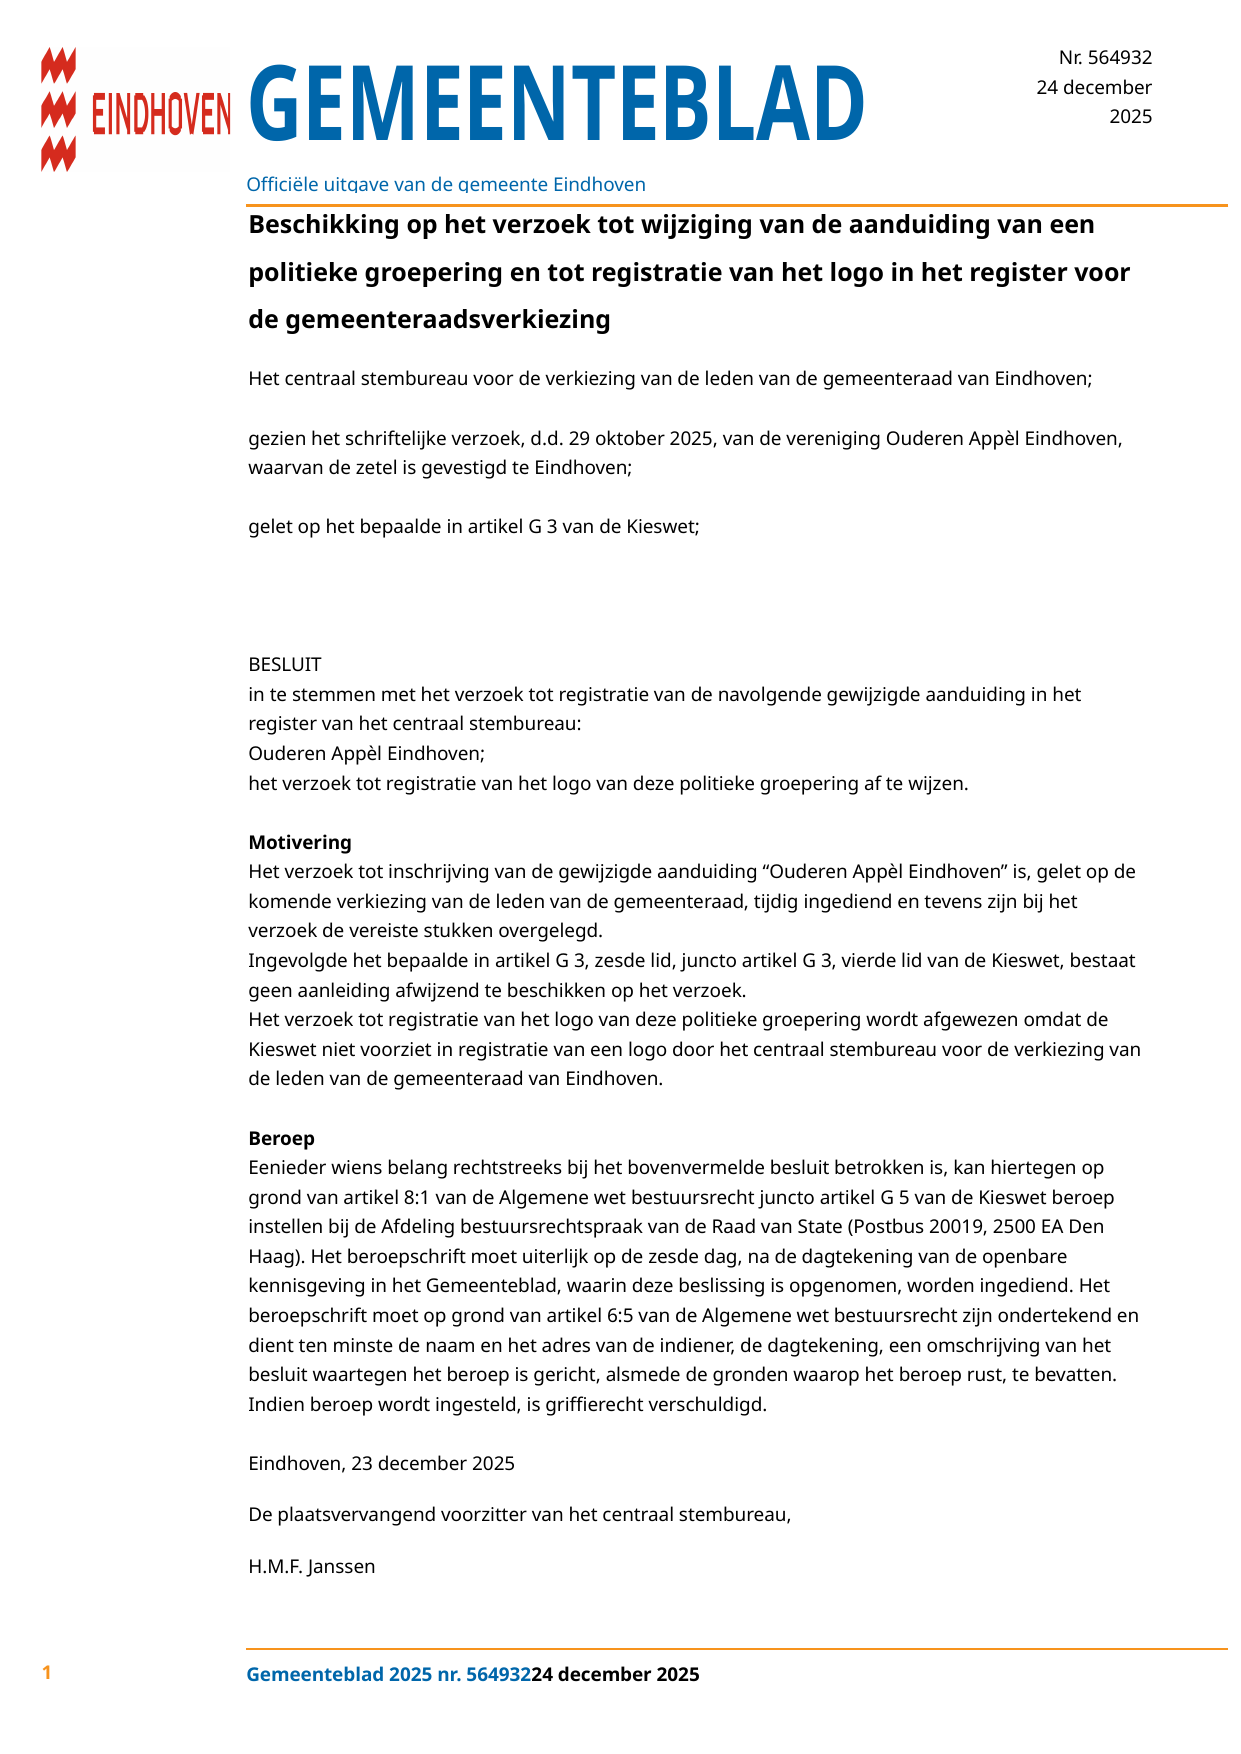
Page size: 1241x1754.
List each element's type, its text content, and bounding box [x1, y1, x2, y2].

text het verzoek tot registratie van het logo van deze politieke groepering af te wijzen. [248, 770, 1152, 796]
text Ouderen Appèl Eindhoven; [248, 740, 1152, 766]
text Beschikking op het verzoek tot wijziging van de aanduiding van een politieke groepering en tot registratie van het logo in het register voor de gemeenteraadsverkiezing [248, 207, 1152, 336]
text Eindhoven, 23 december 2025 [248, 1450, 1152, 1476]
picture [41, 47, 231, 172]
text Het verzoek tot registratie van het logo van deze politieke groepering wordt afgewezen omdat de Kieswet niet voorziet in registratie van een logo door het centraal stembureau voor de verkiezing van de leden van de gemeenteraad van Eindhoven. [248, 1006, 1152, 1091]
text Het centraal stembureau voor de verkiezing van de leden van de gemeenteraad van Eindhoven; [248, 366, 1152, 391]
text Eenieder wiens belang rechtstreeks bij het bovenvermelde besluit betrokken is, kan hiertegen op grond van artikel 8:1 van de Algemene wet bestuursrecht juncto artikel G 5 van de Kieswet beroep instellen bij de Afdeling bestuursrechtspraak van de Raad van State (Postbus 20019, 2500 EA Den Haag). Het beroepschrift moet uiterlijk op de zesde dag, na de dagtekening van de openbare kennisgeving in het Gemeenteblad, waarin deze beslissing is opgenomen, worden ingediend. Het beroepschrift moet op grond van artikel 6:5 van de Algemene wet bestuursrecht zijn ondertekend en dient ten minste de naam en het adres van de indiener, de dagtekening, een omschrijving van het besluit waartegen het beroep is gericht, alsmede de gronden waarop het beroep rust, te bevatten. Indien beroep wordt ingesteld, is griffierecht verschuldigd. [248, 1154, 1152, 1417]
text BESLUIT [248, 651, 1152, 677]
text gezien het schriftelijke verzoek, d.d. 29 oktober 2025, van de vereniging Ouderen Appèl Eindhoven, waarvan de zetel is gevestigd te Eindhoven; [248, 425, 1152, 480]
text Het verzoek tot inschrijving van de gewijzigde aanduiding “Ouderen Appèl Eindhoven” is, gelet op de komende verkiezing van de leden van de gemeenteraad, tijdig ingediend en tevens zijn bij het verzoek de vereiste stukken overgelegd. [248, 858, 1152, 943]
text De plaatsvervangend voorzitter van het centraal stembureau, [248, 1502, 1152, 1527]
text Ingevolgde het bepaalde in artikel G 3, zesde lid, juncto artikel G 3, vierde lid van de Kieswet, bestaat geen aanleiding afwijzend te beschikken op het verzoek. [248, 947, 1152, 1003]
text H.M.F. Janssen [248, 1553, 1152, 1579]
text Motivering [248, 829, 1152, 855]
text gelet op het bepaalde in artikel G 3 van de Kieswet; [248, 513, 1152, 539]
text in te stemmen met het verzoek tot registratie van de navolgende gewijzigde aanduiding in het register van het centraal stembureau: [248, 681, 1152, 736]
text Beroep [248, 1125, 1152, 1151]
